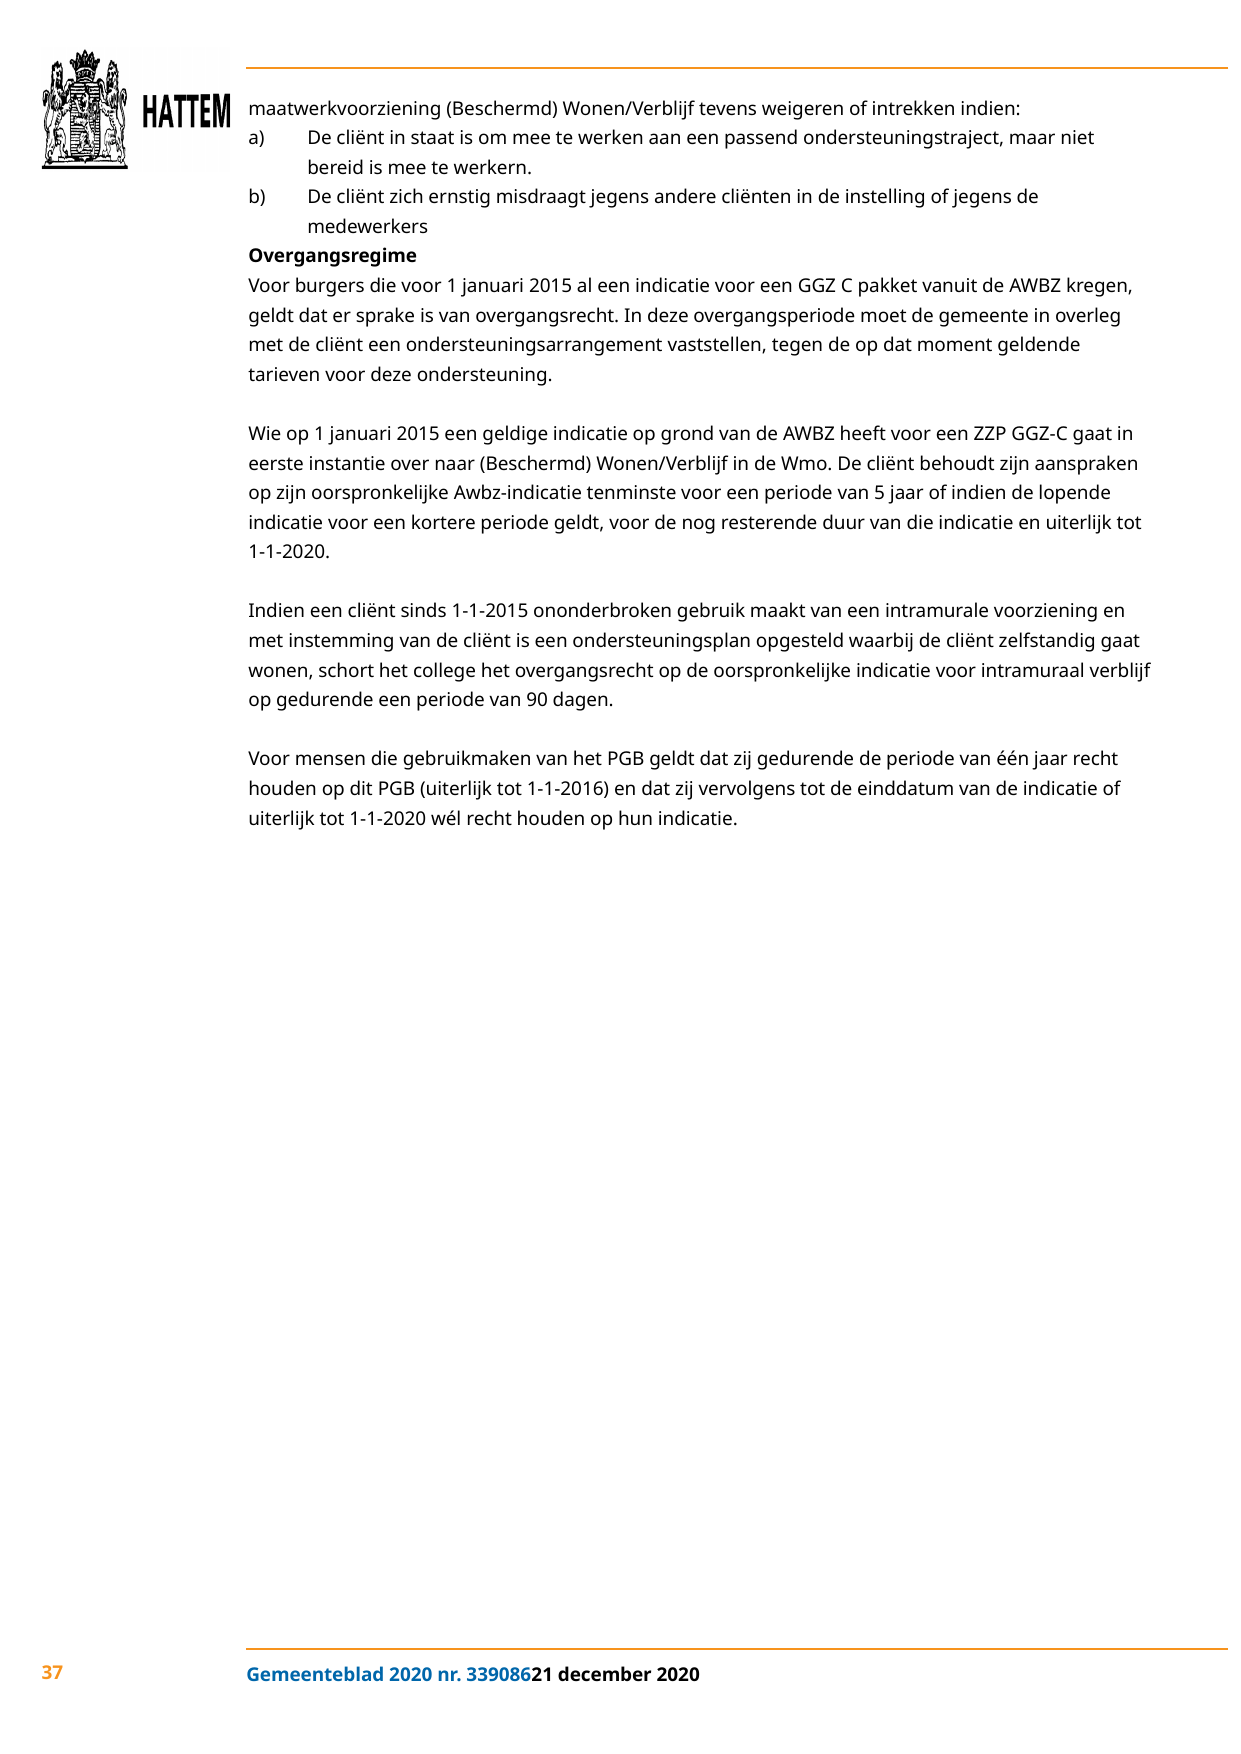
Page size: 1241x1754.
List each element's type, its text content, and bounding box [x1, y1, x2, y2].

text Indien een cliënt sinds 1-1-2015 ononderbroken gebruik maakt van een intramurale voorziening en met instemming van de cliënt is een ondersteuningsplan opgesteld waarbij de cliënt zelfstandig gaat wonen, schort het college het overgangsrecht op de oorspronkelijke indicatie voor intramuraal verblijf op gedurende een periode van 90 dagen. [248, 598, 1152, 712]
list bereid is mee te werkern. [248, 154, 1152, 180]
text maatwerkvoorziening (Beschermd) Wonen/Verblijf tevens weigeren of intrekken indien: [248, 95, 1152, 121]
list De cliënt in staat is om mee te werken aan een passend ondersteuningstraject, maar niet [248, 124, 1152, 150]
text Overgangsregime [248, 243, 1152, 268]
text Wie op 1 januari 2015 een geldige indicatie op grond van de AWBZ heeft voor een ZZP GGZ-C gaat in eerste instantie over naar (Beschermd) Wonen/Verblijf in de Wmo. De cliënt behoudt zijn aanspraken op zijn oorspronkelijke Awbz-indicatie tenminste voor een periode van 5 jaar of indien de lopende indicatie voor een kortere periode geldt, voor de nog resterende duur van die indicatie en uiterlijk tot 1-1-2020. [248, 420, 1152, 564]
list medewerkers [248, 213, 1152, 239]
list De cliënt zich ernstig misdraagt jegens andere cliënten in de instelling of jegens de [248, 183, 1152, 209]
picture [41, 47, 231, 172]
text Voor burgers die voor 1 januari 2015 al een indicatie voor een GGZ C pakket vanuit de AWBZ kregen, geldt dat er sprake is van overgangsrecht. In deze overgangsperiode moet de gemeente in overleg met de cliënt een ondersteuningsarrangement vaststellen, tegen de op dat moment geldende tarieven voor deze ondersteuning. [248, 272, 1152, 387]
text Voor mensen die gebruikmaken van het PGB geldt dat zij gedurende de periode van één jaar recht houden op dit PGB (uiterlijk tot 1-1-2016) en dat zij vervolgens tot de einddatum van de indicatie of uiterlijk tot 1-1-2020 wél recht houden op hun indicatie. [248, 746, 1152, 831]
